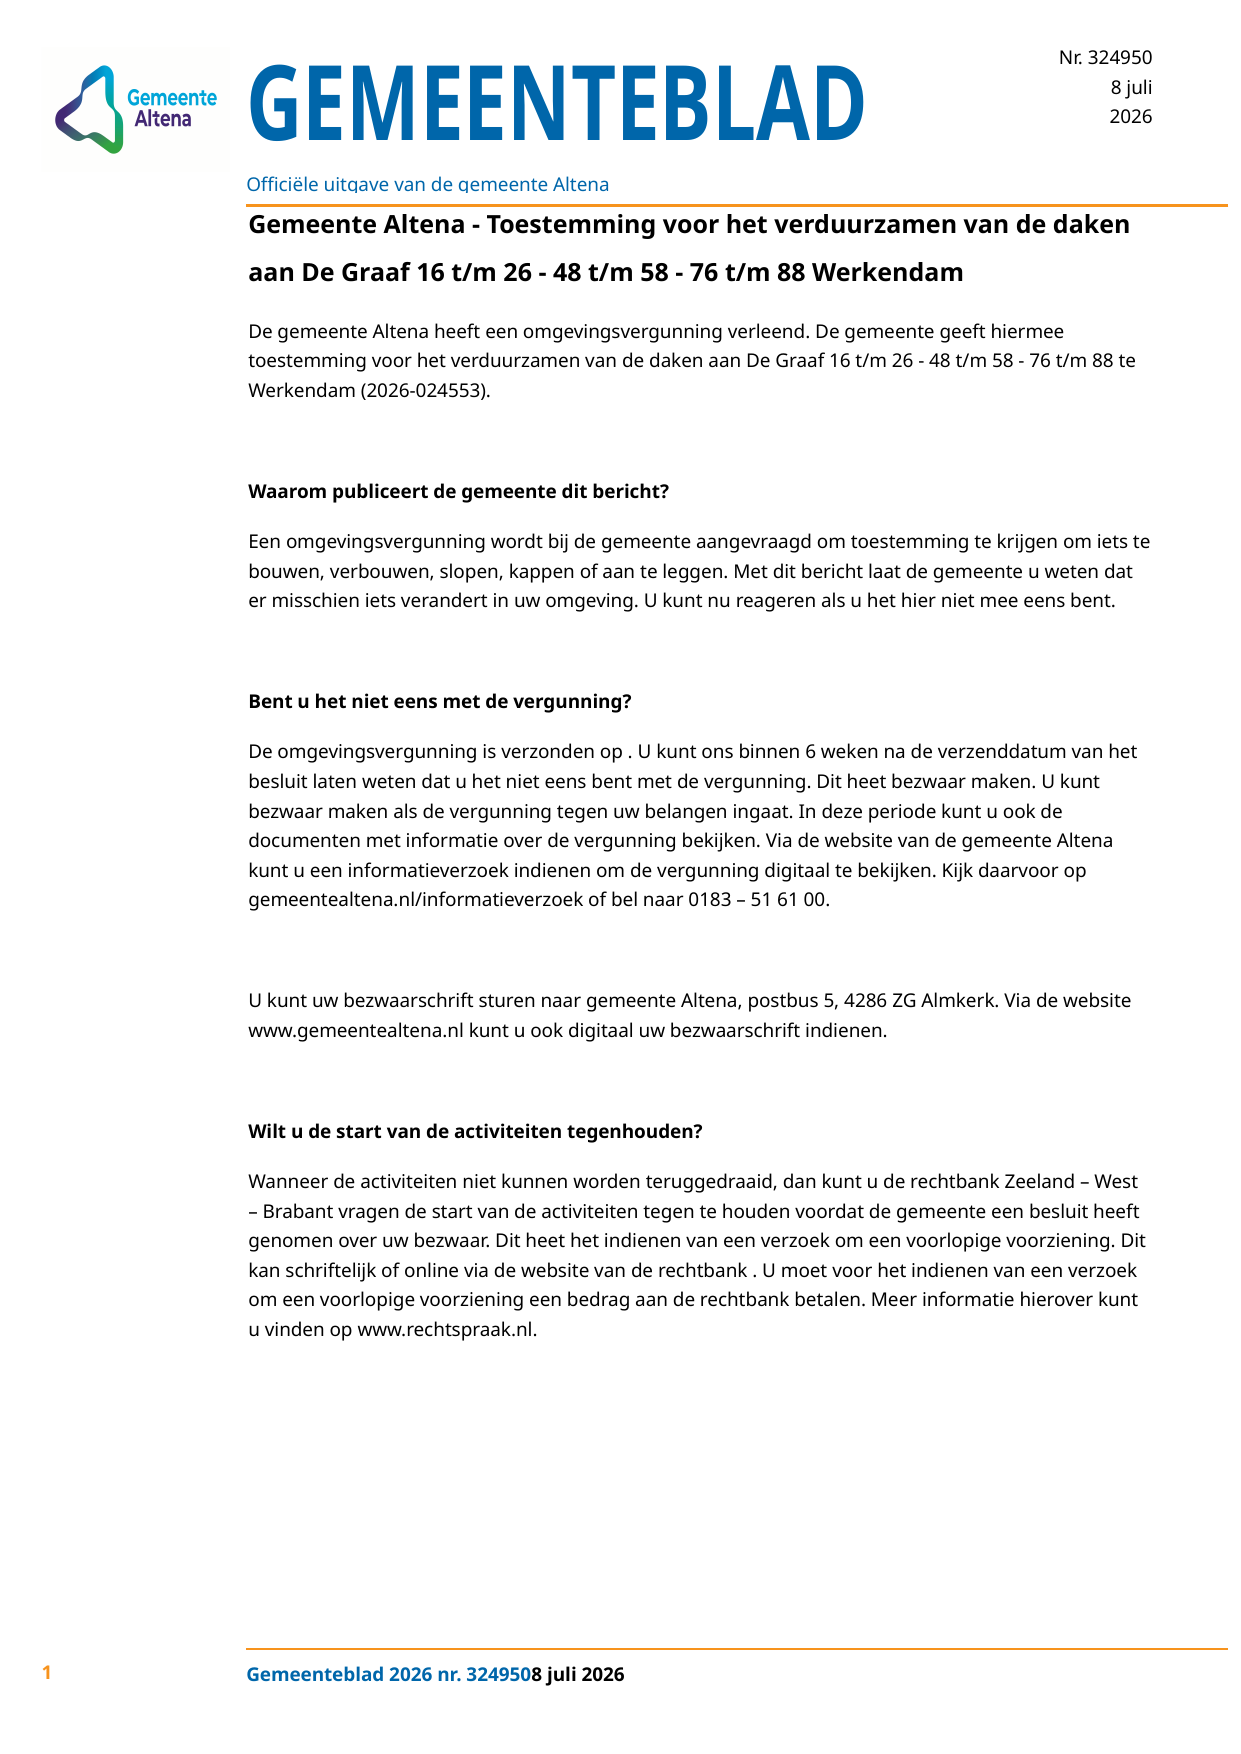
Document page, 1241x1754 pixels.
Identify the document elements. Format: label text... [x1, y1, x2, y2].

text Een omgevingsvergunning wordt bij de gemeente aangevraagd om toestemming te krijgen om iets te bouwen, verbouwen, slopen, kappen of aan te leggen. Met dit bericht laat de gemeente u weten dat er misschien iets verandert in uw omgeving. U kunt nu reageren als u het hier niet mee eens bent. [248, 528, 1152, 613]
text U kunt uw bezwaarschrift sturen naar gemeente Altena, postbus 5, 4286 ZG Almkerk. Via de website www.gemeentealtena.nl kunt u ook digitaal uw bezwaarschrift indienen. [248, 987, 1152, 1043]
text Bent u het niet eens met de vergunning? [248, 688, 1152, 714]
text Gemeente Altena - Toestemming voor het verduurzamen van de daken aan De Graaf 16 t/m 26 - 48 t/m 58 - 76 t/m 88 Werkendam [248, 207, 1152, 288]
text De gemeente Altena heeft een omgevingsvergunning verleend. De gemeente geeft hiermee toestemming voor het verduurzamen van de daken aan De Graaf 16 t/m 26 - 48 t/m 58 - 76 t/m 88 te Werkendam (2026-024553). [248, 318, 1152, 403]
picture [41, 47, 231, 172]
text De omgevingsvergunning is verzonden op . U kunt ons binnen 6 weken na de verzenddatum van het besluit laten weten dat u het niet eens bent met de vergunning. Dit heet bezwaar maken. U kunt bezwaar maken als de vergunning tegen uw belangen ingaat. In deze periode kunt u ook de documenten met informatie over de vergunning bekijken. Via de website van de gemeente Altena kunt u een informatieverzoek indienen om de vergunning digitaal te bekijken. Kijk daarvoor op gemeentealtena.nl/informatieverzoek of bel naar 0183 – 51 61 00. [248, 739, 1152, 912]
text Wanneer de activiteiten niet kunnen worden teruggedraaid, dan kunt u de rechtbank Zeeland – West – Brabant vragen de start van de activiteiten tegen te houden voordat de gemeente een besluit heeft genomen over uw bezwaar. Dit heet het indienen van een verzoek om een voorlopige voorziening. Dit kan schriftelijk of online via de website van de rechtbank . U moet voor het indienen van een verzoek om een voorlopige voorziening een bedrag aan de rechtbank betalen. Meer informatie hierover kunt u vinden op www.rechtspraak.nl. [248, 1168, 1152, 1342]
text Wilt u de start van de activiteiten tegenhouden? [248, 1118, 1152, 1144]
text Waarom publiceert de gemeente dit bericht? [248, 478, 1152, 504]
